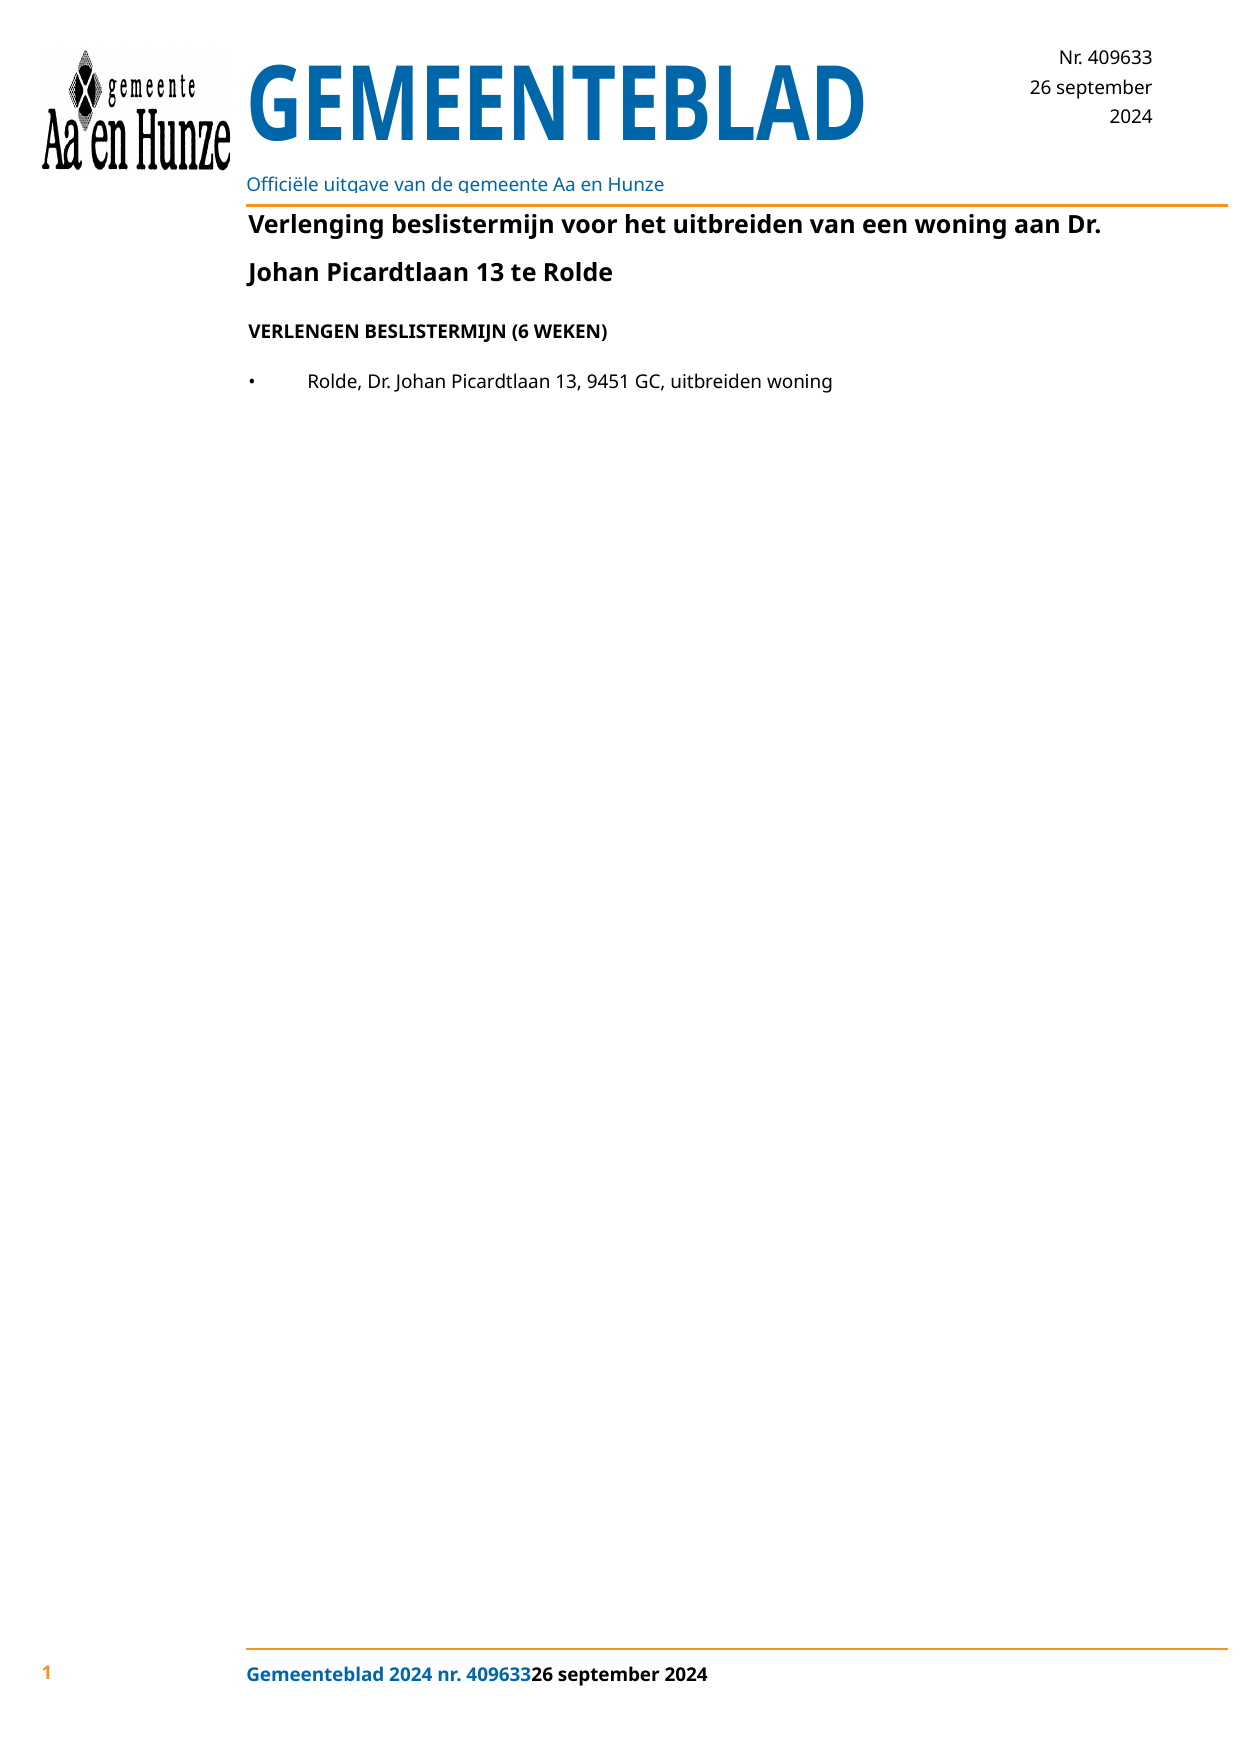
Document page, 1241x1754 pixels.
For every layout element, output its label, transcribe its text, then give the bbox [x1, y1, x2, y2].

list Rolde, Dr. Johan Picardtlaan 13, 9451 GC, uitbreiden woning [248, 368, 1152, 394]
text Verlenging beslistermijn voor het uitbreiden van een woning aan Dr. Johan Picardtlaan 13 te Rolde [248, 207, 1152, 288]
text VERLENGEN BESLISTERMIJN (6 WEKEN) [248, 318, 1152, 344]
picture [41, 47, 231, 172]
